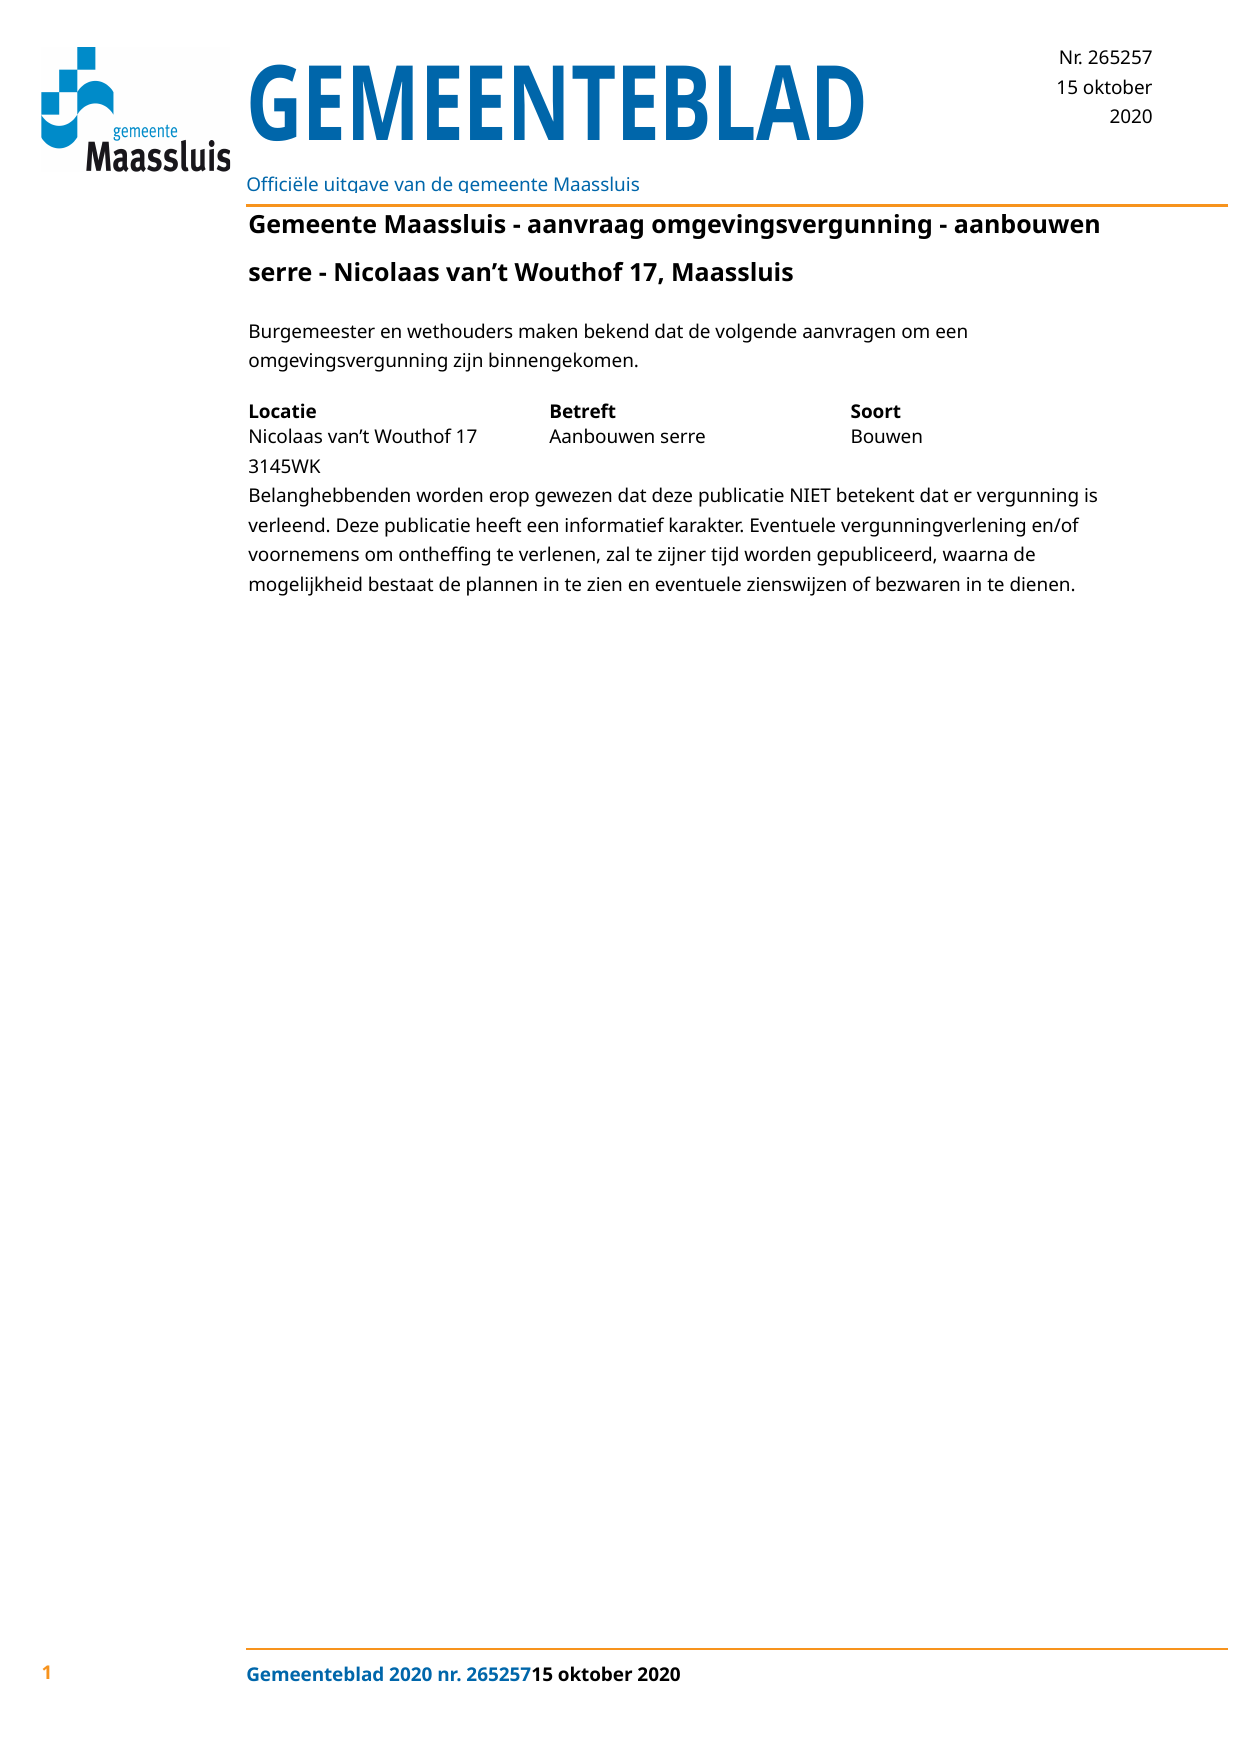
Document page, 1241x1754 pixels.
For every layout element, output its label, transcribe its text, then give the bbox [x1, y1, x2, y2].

table_cell Nicolaas van’t Wouthof 17 3145WK [248, 424, 549, 479]
text Burgemeester en wethouders maken bekend dat de volgende aanvragen om een omgevingsvergunning zijn binnengekomen. [248, 318, 1152, 373]
table_header Locatie [248, 398, 549, 424]
text Gemeente Maassluis - aanvraag omgevingsvergunning - aanbouwen serre - Nicolaas van’t Wouthof 17, Maassluis [248, 207, 1152, 288]
text Belanghebbenden worden erop gewezen dat deze publicatie NIET betekent dat er vergunning is verleend. Deze publicatie heeft een informatief karakter. Eventuele vergunningverlening en/of voornemens om ontheffing te verlenen, zal te zijner tijd worden gepubliceerd, waarna de mogelijkheid bestaat de plannen in te zien en eventuele zienswijzen of bezwaren in te dienen. [248, 482, 1152, 597]
picture [41, 47, 231, 172]
table_cell Bouwen [850, 424, 1152, 479]
table_header Betreft [549, 398, 850, 424]
table_cell Aanbouwen serre [549, 424, 850, 479]
table_header Soort [850, 398, 1152, 424]
picture [41, 47, 77, 92]
